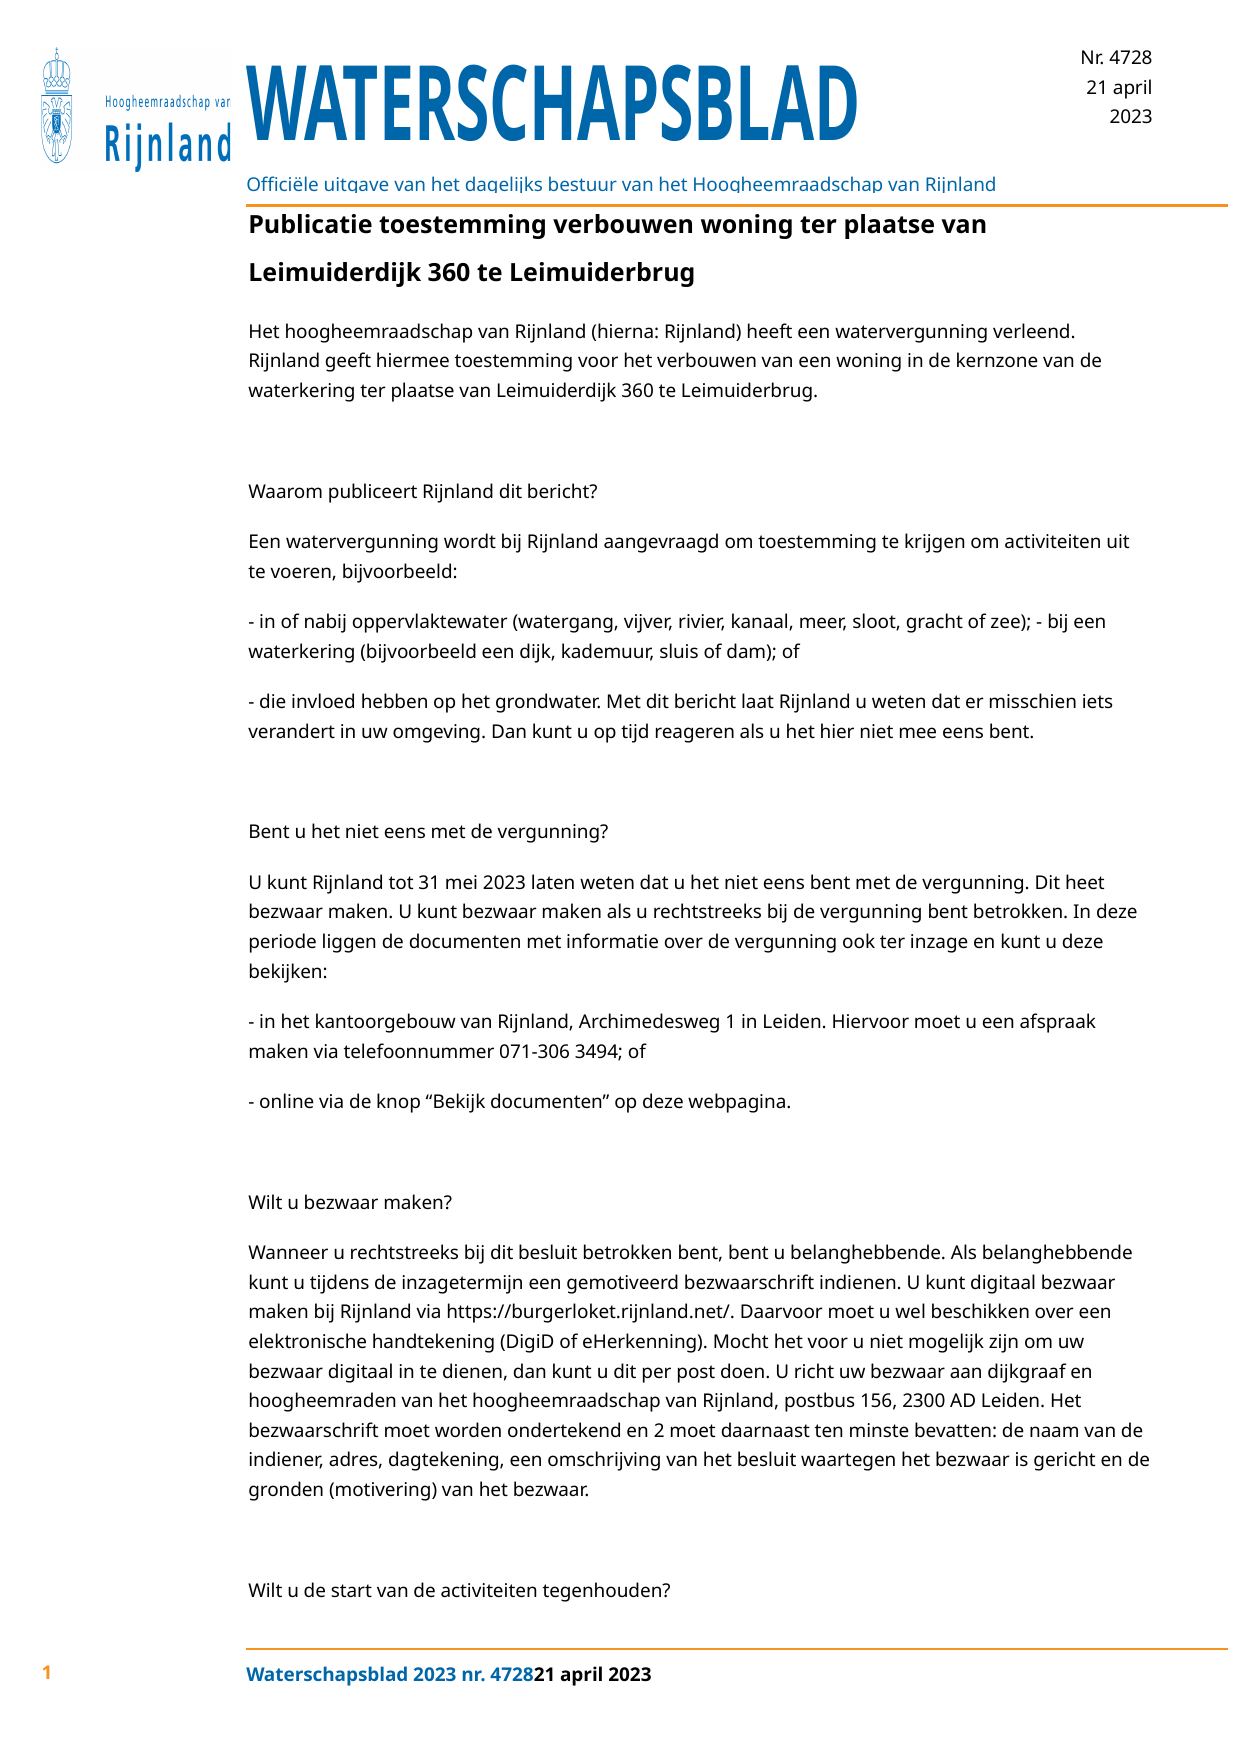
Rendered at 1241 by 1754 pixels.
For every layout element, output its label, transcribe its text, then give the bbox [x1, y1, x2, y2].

text Bent u het niet eens met de vergunning? [248, 819, 1152, 844]
text Het hoogheemraadschap van Rijnland (hierna: Rijnland) heeft een watervergunning verleend. Rijnland geeft hiermee toestemming voor het verbouwen van een woning in de kernzone van de waterkering ter plaatse van Leimuiderdijk 360 te Leimuiderbrug. [248, 318, 1152, 403]
text Wanneer u rechtstreeks bij dit besluit betrokken bent, bent u belanghebbende. Als belanghebbende kunt u tijdens de inzagetermijn een gemotiveerd bezwaarschrift indienen. U kunt digitaal bezwaar maken bij Rijnland via https://burgerloket.rijnland.net/. Daarvoor moet u wel beschikken over een elektronische handtekening (DigiD of eHerkenning). Mocht het voor u niet mogelijk zijn om uw bezwaar digitaal in te dienen, dan kunt u dit per post doen. U richt uw bezwaar aan dijkgraaf en hoogheemraden van het hoogheemraadschap van Rijnland, postbus 156, 2300 AD Leiden. Het bezwaarschrift moet worden ondertekend en 2 moet daarnaast ten minste bevatten: de naam van de indiener, adres, dagtekening, een omschrijving van het besluit waartegen het bezwaar is gericht en de gronden (motivering) van het bezwaar. [248, 1239, 1152, 1502]
text Een watervergunning wordt bij Rijnland aangevraagd om toestemming te krijgen om activiteiten uit te voeren, bijvoorbeeld: [248, 528, 1152, 584]
text Wilt u de start van de activiteiten tegenhouden? [248, 1577, 1152, 1603]
text - online via de knop “Bekijk documenten” op deze webpagina. [248, 1088, 1152, 1114]
text - die invloed hebben op het grondwater. Met dit bericht laat Rijnland u weten dat er misschien iets verandert in uw omgeving. Dan kunt u op tijd reageren als u het hier niet mee eens bent. [248, 688, 1152, 744]
text U kunt Rijnland tot 31 mei 2023 laten weten dat u het niet eens bent met de vergunning. Dit heet bezwaar maken. U kunt bezwaar maken als u rechtstreeks bij de vergunning bent betrokken. In deze periode liggen de documenten met informatie over de vergunning ook ter inzage en kunt u deze bekijken: [248, 869, 1152, 984]
text - in of nabij oppervlaktewater (watergang, vijver, rivier, kanaal, meer, sloot, gracht of zee); - bij een waterkering (bijvoorbeeld een dijk, kademuur, sluis of dam); of [248, 608, 1152, 664]
text - in het kantoorgebouw van Rijnland, Archimedesweg 1 in Leiden. Hiervoor moet u een afspraak maken via telefoonnummer 071-306 3494; of [248, 1008, 1152, 1064]
text Publicatie toestemming verbouwen woning ter plaatse van Leimuiderdijk 360 te Leimuiderbrug [248, 207, 1152, 288]
picture [41, 47, 231, 172]
text Waarom publiceert Rijnland dit bericht? [248, 478, 1152, 504]
text Wilt u bezwaar maken? [248, 1189, 1152, 1215]
